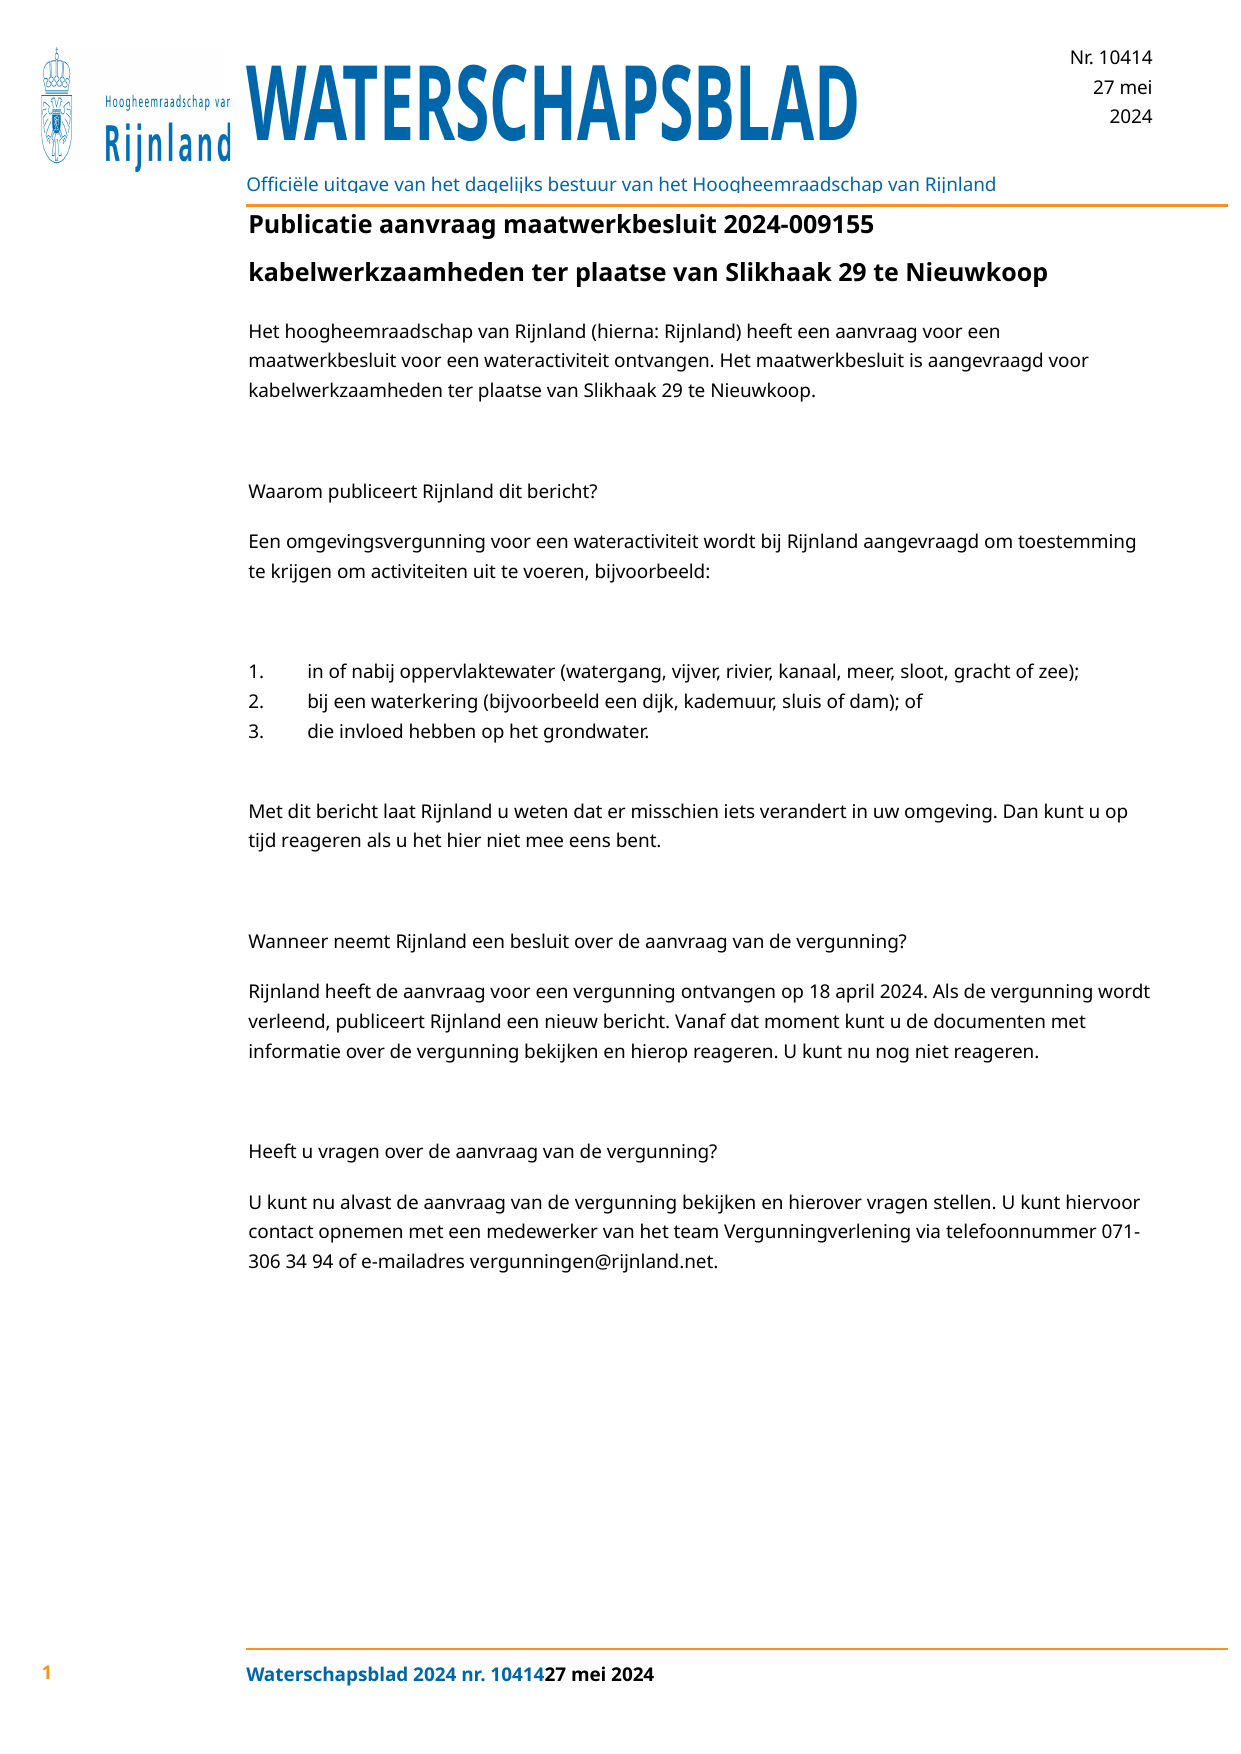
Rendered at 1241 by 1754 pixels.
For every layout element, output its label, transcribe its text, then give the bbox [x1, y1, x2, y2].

text U kunt nu alvast de aanvraag van de vergunning bekijken en hierover vragen stellen. U kunt hiervoor contact opnemen met een medewerker van het team Vergunningverlening via telefoonnummer 071-306 34 94 of e-mailadres vergunningen@rijnland.net. [248, 1189, 1152, 1274]
list die invloed hebben op het grondwater. [248, 718, 1152, 744]
list bij een waterkering (bijvoorbeeld een dijk, kademuur, sluis of dam); of [248, 688, 1152, 714]
text Het hoogheemraadschap van Rijnland (hierna: Rijnland) heeft een aanvraag voor een maatwerkbesluit voor een wateractiviteit ontvangen. Het maatwerkbesluit is aangevraagd voor kabelwerkzaamheden ter plaatse van Slikhaak 29 te Nieuwkoop. [248, 318, 1152, 403]
text Publicatie aanvraag maatwerkbesluit 2024-009155 kabelwerkzaamheden ter plaatse van Slikhaak 29 te Nieuwkoop [248, 207, 1152, 288]
picture [41, 47, 231, 172]
list in of nabij oppervlaktewater (watergang, vijver, rivier, kanaal, meer, sloot, gracht of zee); [248, 659, 1152, 684]
text Met dit bericht laat Rijnland u weten dat er misschien iets verandert in uw omgeving. Dan kunt u op tijd reageren als u het hier niet mee eens bent. [248, 798, 1152, 853]
text Heeft u vragen over de aanvraag van de vergunning? [248, 1139, 1152, 1164]
text Wanneer neemt Rijnland een besluit over de aanvraag van de vergunning? [248, 928, 1152, 954]
text Een omgevingsvergunning voor een wateractiviteit wordt bij Rijnland aangevraagd om toestemming te krijgen om activiteiten uit te voeren, bijvoorbeeld: [248, 528, 1152, 584]
text Waarom publiceert Rijnland dit bericht? [248, 478, 1152, 504]
text Rijnland heeft de aanvraag voor een vergunning ontvangen op 18 april 2024. Als de vergunning wordt verleend, publiceert Rijnland een nieuw bericht. Vanaf dat moment kunt u de documenten met informatie over de vergunning bekijken en hierop reageren. U kunt nu nog niet reageren. [248, 979, 1152, 1064]
